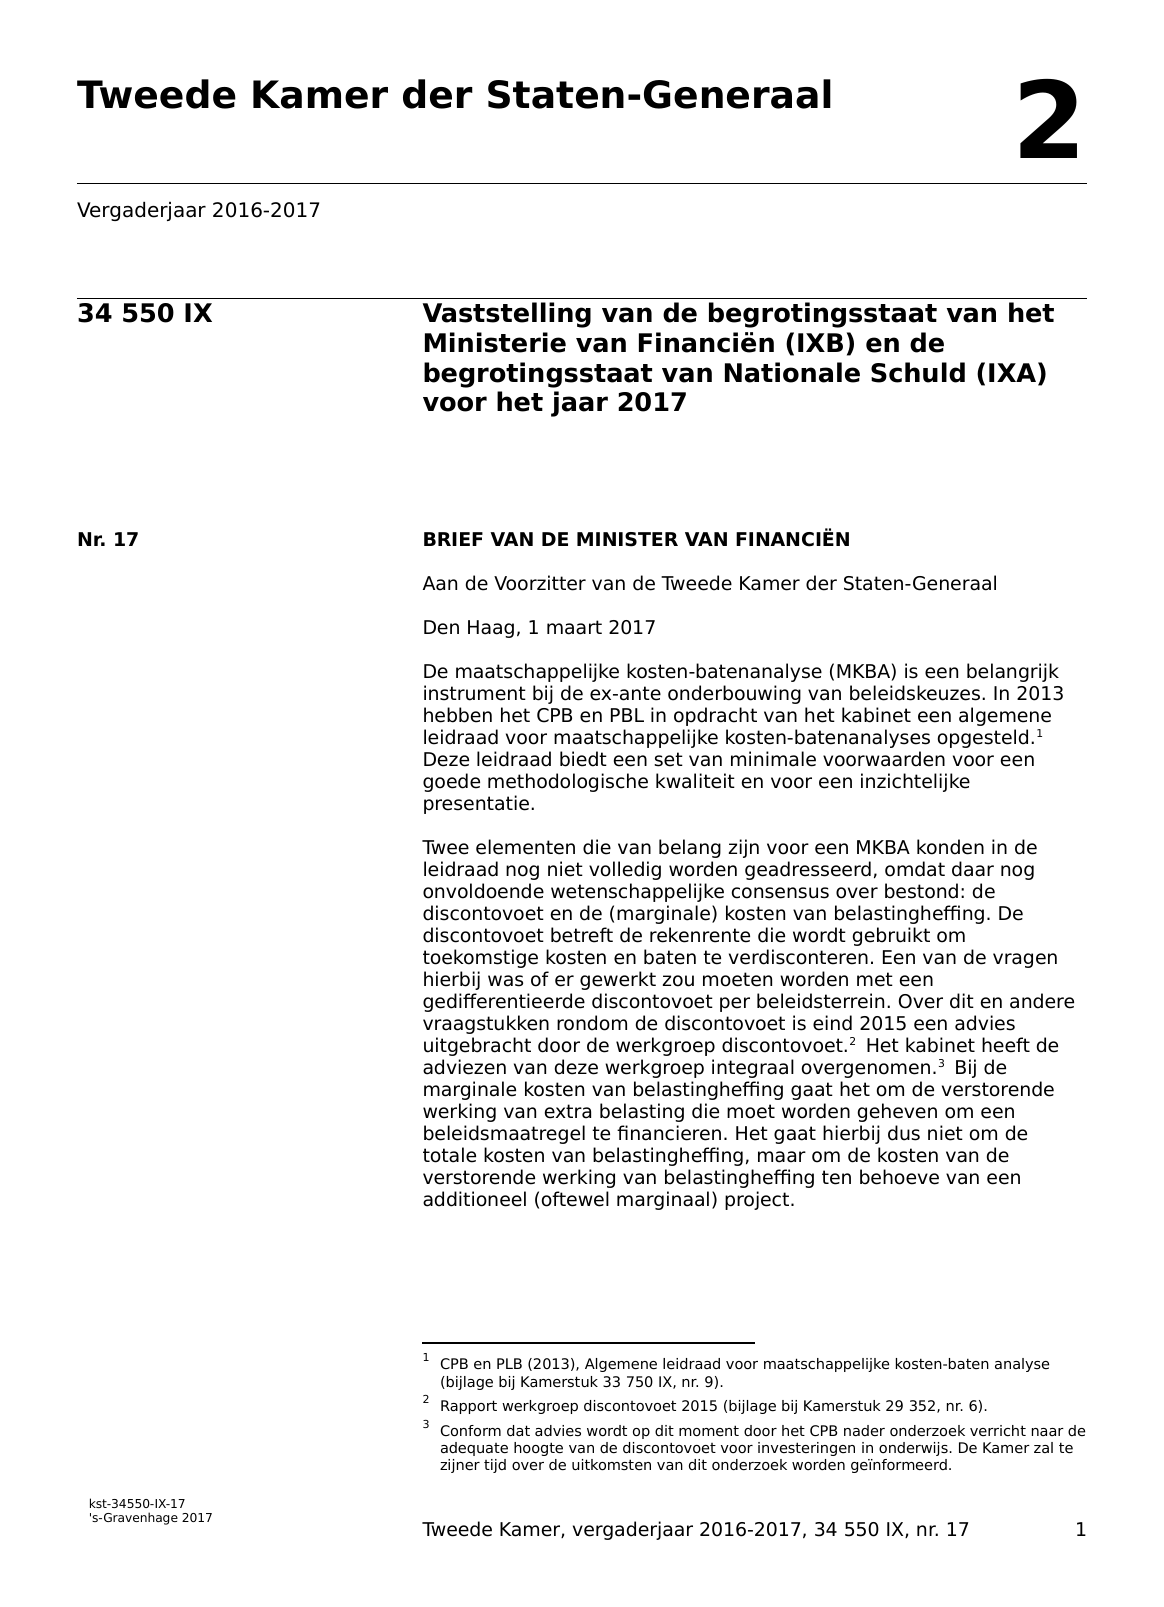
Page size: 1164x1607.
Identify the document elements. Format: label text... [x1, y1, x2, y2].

table_header 2 [886, 59, 1087, 183]
text 's-Gravenhage 2017 [88, 1511, 323, 1525]
text Aan de Voorzitter van de Tweede Kamer der Staten-Generaal [422, 573, 1087, 595]
table_header Tweede Kamer der Staten-Generaal [77, 59, 886, 183]
text kst-34550-IX-17 [88, 1497, 323, 1511]
text De maatschappelijke kosten-batenanalyse (MKBA) is een belangrijk instrument bij de ex-ante onderbouwing van beleidskeuzes. In 2013 hebben het CPB en PBL in opdracht van het kabinet een algemene leidraad voor maatschappelijke kosten-batenanalyses opgesteld. Deze leidraad biedt een set van minimale voorwaarden voor een goede methodologische kwaliteit en voor een inzichtelijke presentatie. [422, 661, 1087, 815]
text Den Haag, 1 maart 2017 [422, 617, 1087, 639]
table_cell Vergaderjaar 2016-2017 [77, 184, 1087, 298]
subtitle 34 550 IX Vaststelling van de begrotingsstaat van het Ministerie van Financiën (IXB) en de begrotingsstaat van Nationale Schuld (IXA) voor het jaar 2017 [77, 299, 1087, 418]
subtitle Nr. 17 BRIEF VAN DE MINISTER VAN FINANCIËN [77, 529, 1087, 551]
text Twee elementen die van belang zijn voor een MKBA konden in de leidraad nog niet volledig worden geadresseerd, omdat daar nog onvoldoende wetenschappelijke consensus over bestond: de discontovoet en de (marginale) kosten van belastingheffing. De discontovoet betreft de rekenrente die wordt gebruikt om toekomstige kosten en baten te verdisconteren. Een van de vragen hierbij was of er gewerkt zou moeten worden met een gedifferentieerde discontovoet per beleidsterrein. Over dit en andere vraagstukken rondom de discontovoet is eind 2015 een advies uitgebracht door de werkgroep discontovoet. Het kabinet heeft de adviezen van deze werkgroep integraal overgenomen. Bij de marginale kosten van belastingheffing gaat het om de verstorende werking van extra belasting die moet worden geheven om een beleidsmaatregel te financieren. Het gaat hierbij dus niet om de totale kosten van belastingheffing, maar om de kosten van de verstorende werking van belastingheffing ten behoeve van een additioneel (oftewel marginaal) project. [422, 837, 1087, 1211]
text Rapport werkgroep discontovoet 2015 (bijlage bij Kamerstuk 29 352, nr. 6). [422, 1393, 1087, 1416]
text CPB en PLB (2013), Algemene leidraad voor maatschappelijke kosten-baten analyse (bijlage bij Kamerstuk 33 750 IX, nr. 9). [422, 1352, 1087, 1391]
text Conform dat advies wordt op dit moment door het CPB nader onderzoek verricht naar de adequate hoogte van de discontovoet voor investeringen in onderwijs. De Kamer zal te zijner tijd over de uitkomsten van dit onderzoek worden geïnformeerd. [422, 1418, 1087, 1474]
